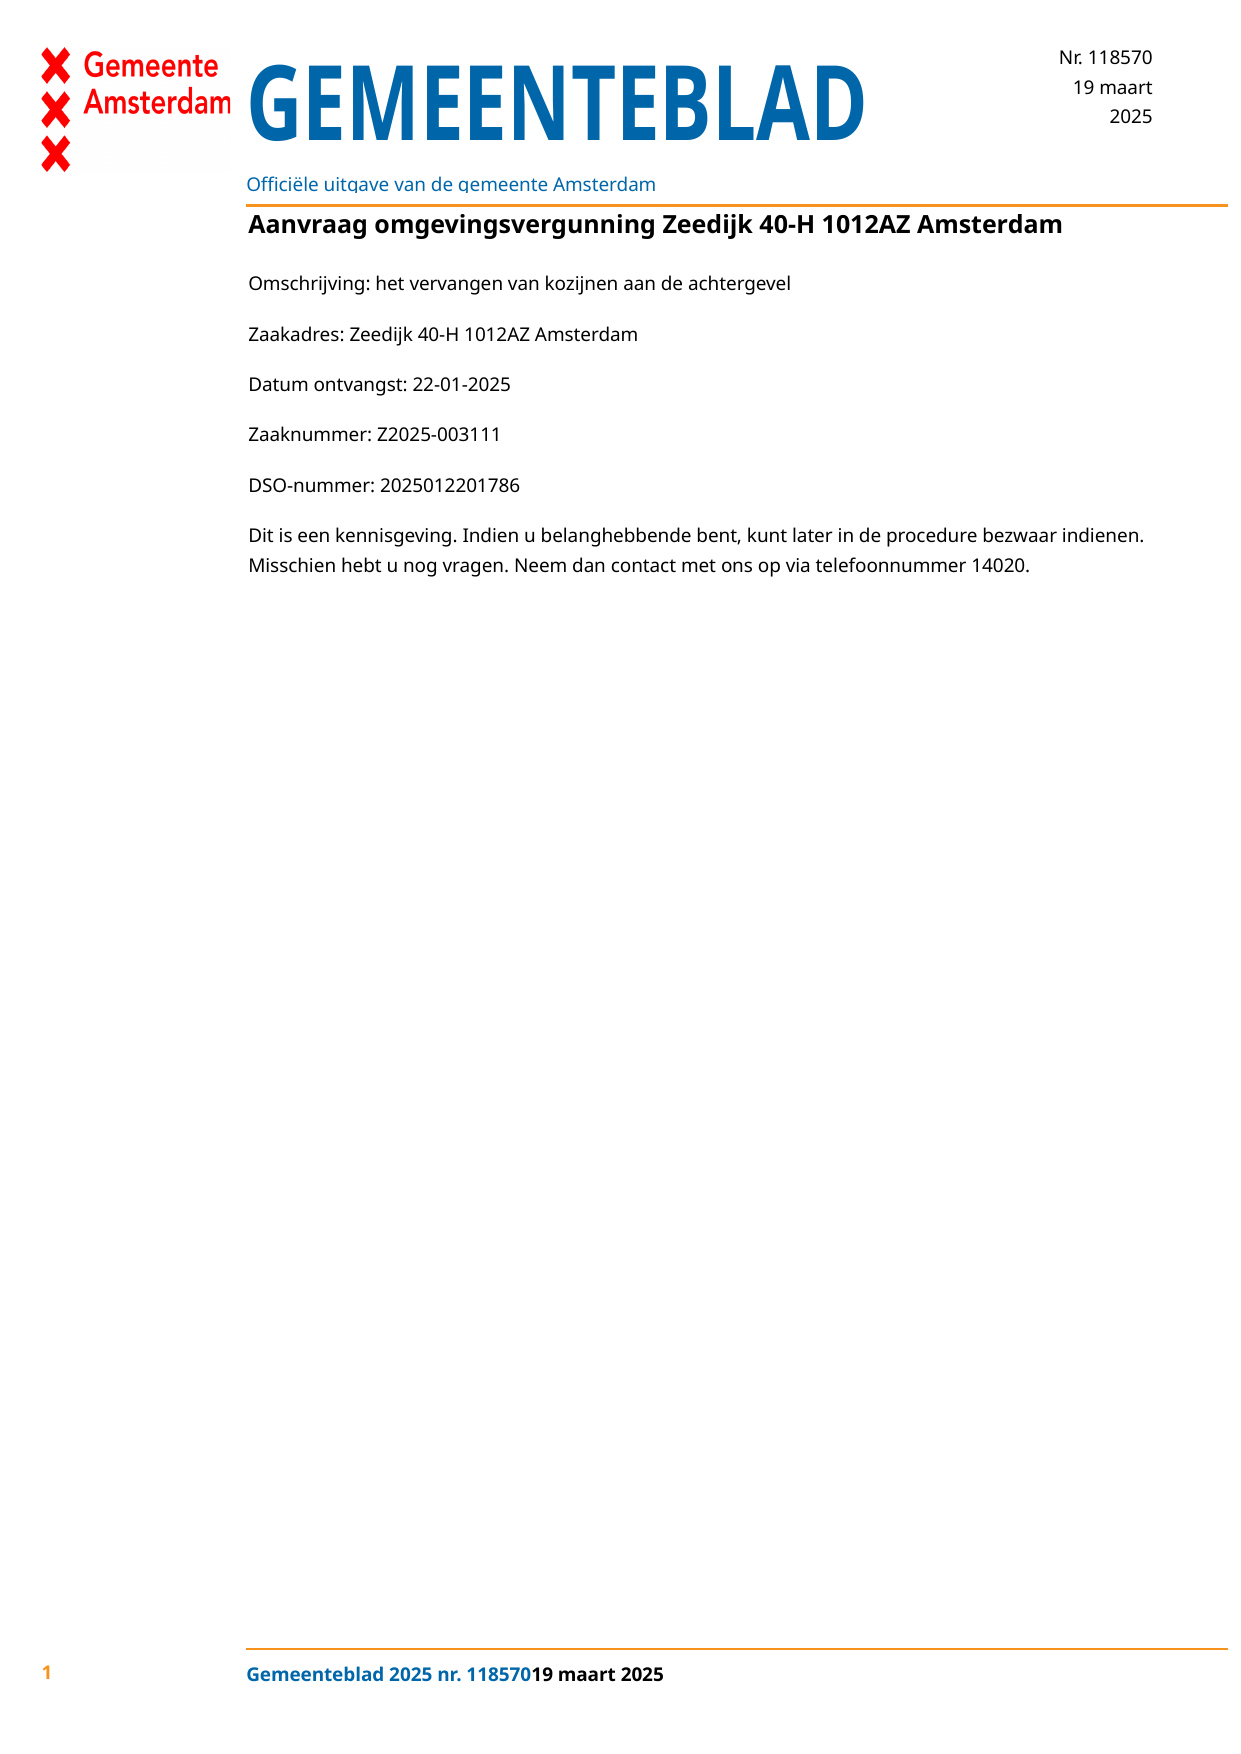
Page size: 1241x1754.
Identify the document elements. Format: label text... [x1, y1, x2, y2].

text Zaakadres: Zeedijk 40-H 1012AZ Amsterdam [248, 321, 1152, 346]
text Omschrijving: het vervangen van kozijnen aan de achtergevel [248, 270, 1152, 296]
text Datum ontvangst: 22-01-2025 [248, 371, 1152, 397]
text DSO-nummer: 2025012201786 [248, 472, 1152, 498]
text Dit is een kennisgeving. Indien u belanghebbende bent, kunt later in de procedure bezwaar indienen. Misschien hebt u nog vragen. Neem dan contact met ons op via telefoonnummer 14020. [248, 522, 1152, 578]
picture [41, 47, 231, 172]
text Aanvraag omgevingsvergunning Zeedijk 40-H 1012AZ Amsterdam [248, 207, 1152, 241]
text Zaaknummer: Z2025-003111 [248, 422, 1152, 447]
